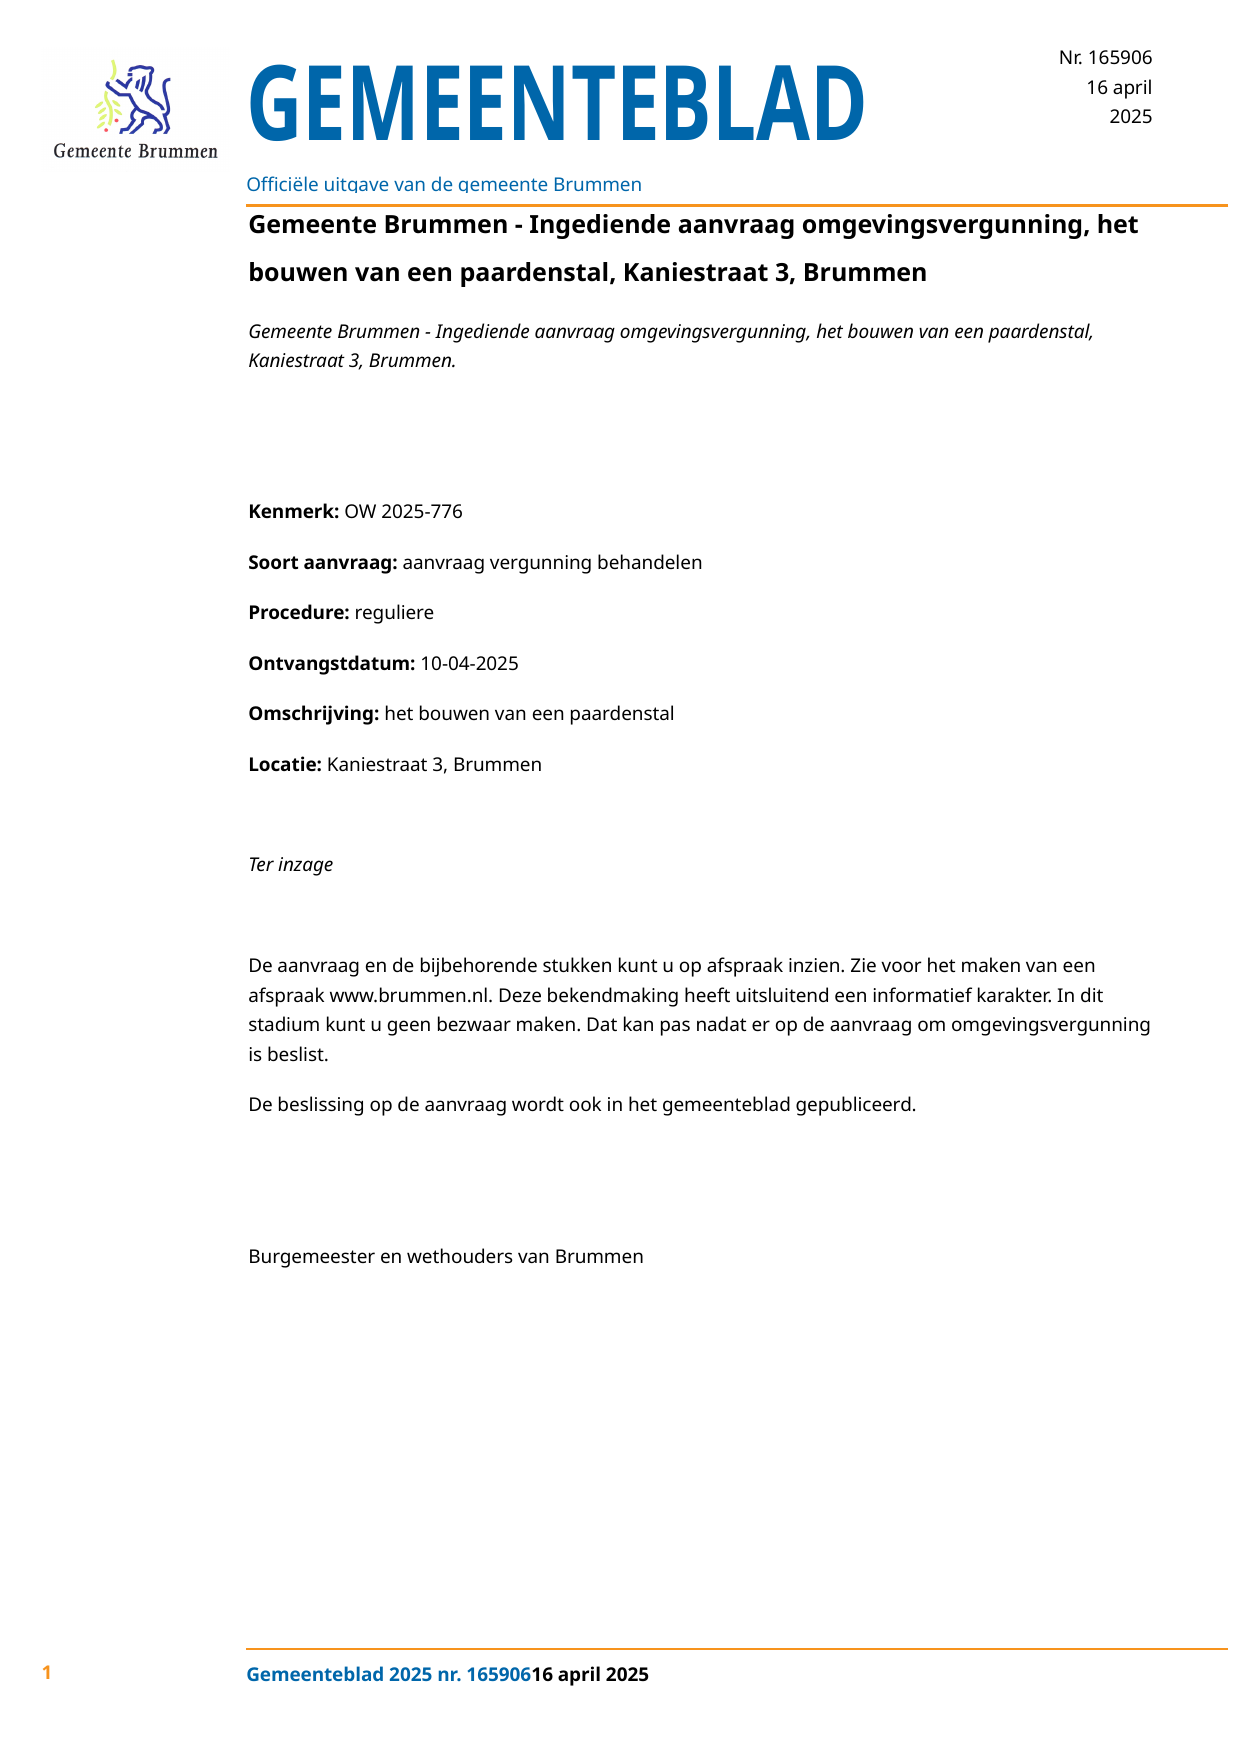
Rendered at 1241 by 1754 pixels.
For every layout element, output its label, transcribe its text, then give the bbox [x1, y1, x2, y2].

text Locatie: Kaniestraat 3, Brummen [248, 751, 1152, 777]
text Kenmerk: OW 2025-776 [248, 499, 1152, 524]
text Gemeente Brummen - Ingediende aanvraag omgevingsvergunning, het bouwen van een paardenstal, Kaniestraat 3, Brummen [248, 207, 1152, 288]
text De aanvraag en de bijbehorende stukken kunt u op afspraak inzien. Zie voor het maken van een afspraak www.brummen.nl. Deze bekendmaking heeft uitsluitend een informatief karakter. In dit stadium kunt u geen bezwaar maken. Dat kan pas nadat er op de aanvraag om omgevingsvergunning is beslist. [248, 952, 1152, 1067]
text Procedure: reguliere [248, 599, 1152, 625]
text Soort aanvraag: aanvraag vergunning behandelen [248, 549, 1152, 575]
text Ontvangstdatum: 10-04-2025 [248, 650, 1152, 676]
text Gemeente Brummen - Ingediende aanvraag omgevingsvergunning, het bouwen van een paardenstal, Kaniestraat 3, Brummen. [248, 318, 1152, 373]
picture [41, 47, 231, 172]
text Omschrijving: het bouwen van een paardenstal [248, 700, 1152, 726]
text Burgemeester en wethouders van Brummen [248, 1243, 1152, 1269]
text Ter inzage [248, 852, 1152, 877]
text De beslissing op de aanvraag wordt ook in het gemeenteblad gepubliceerd. [248, 1092, 1152, 1117]
